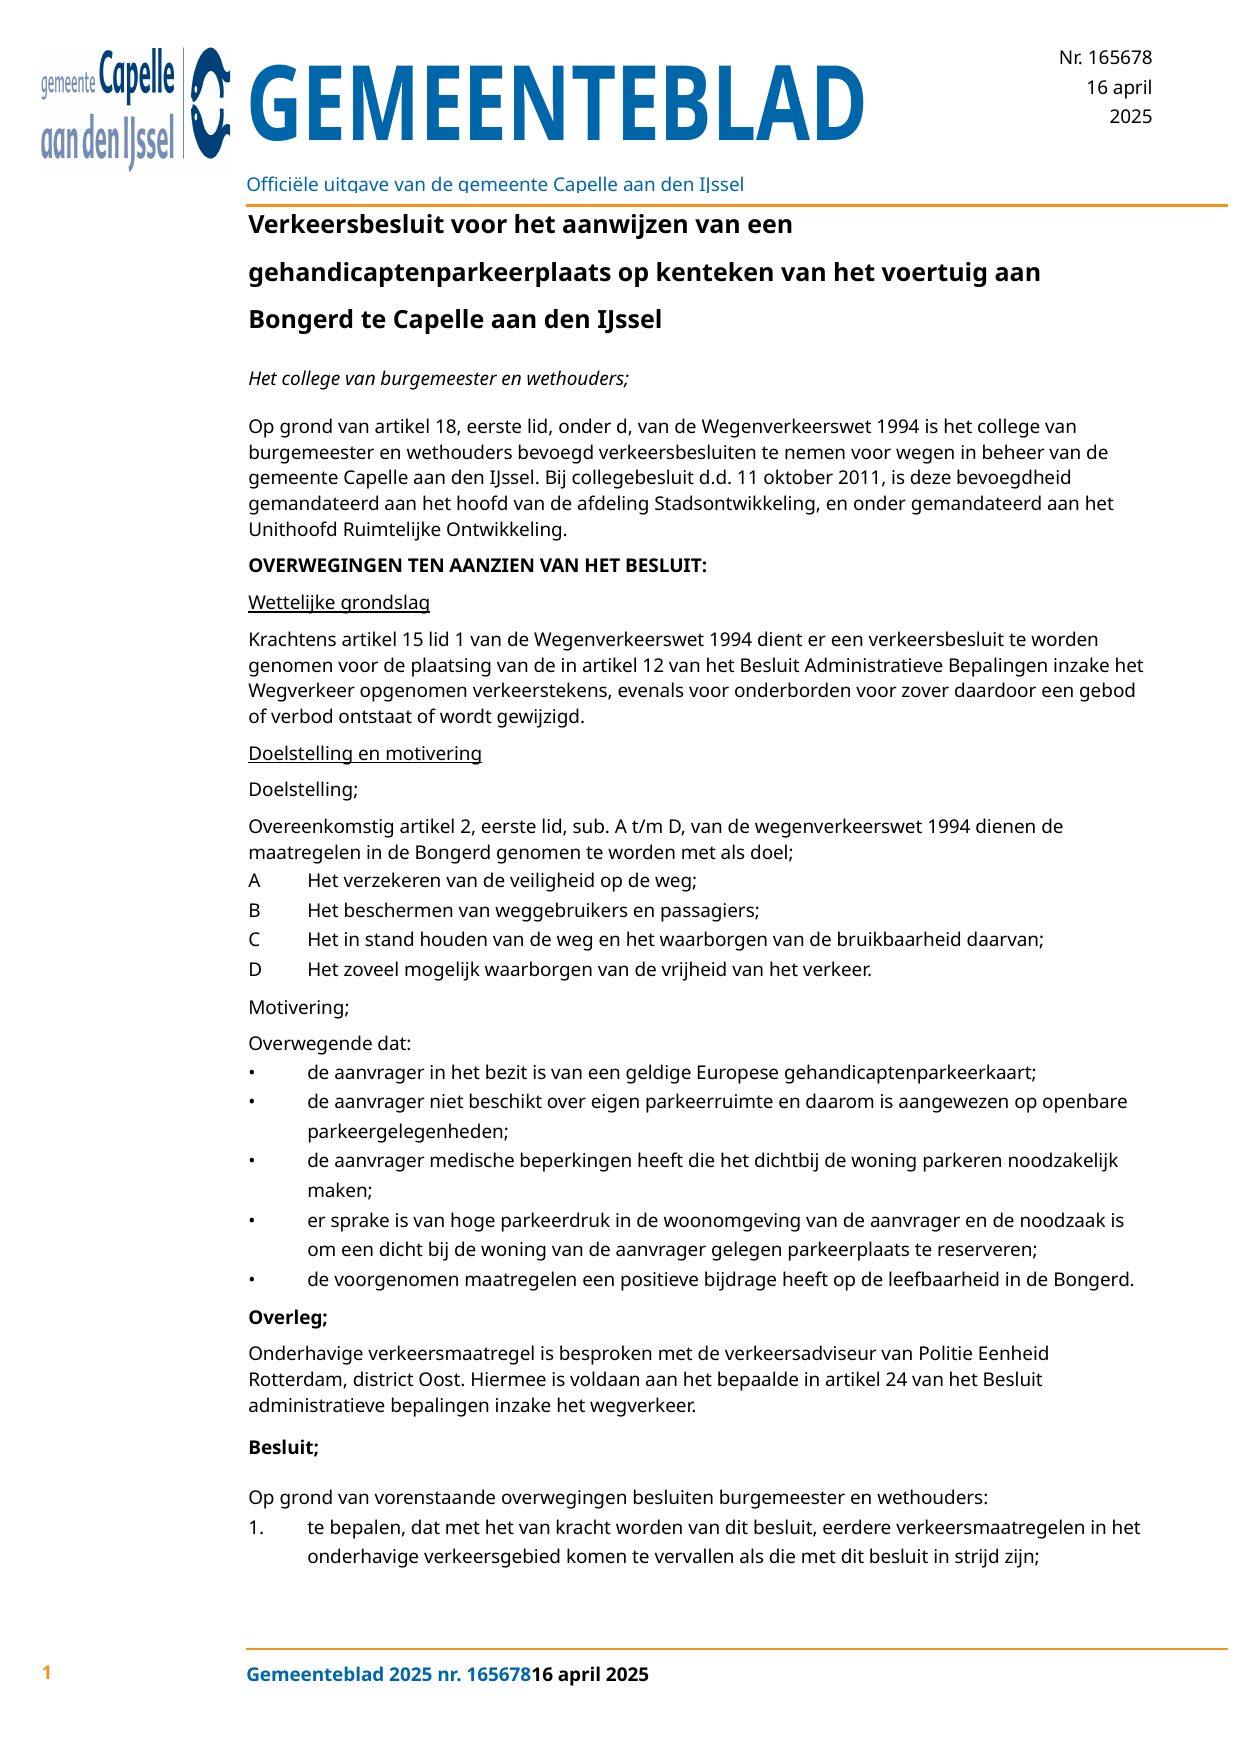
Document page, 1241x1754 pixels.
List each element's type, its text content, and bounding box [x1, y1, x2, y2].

list Het beschermen van weggebruikers en passagiers; [248, 897, 1152, 923]
text Motivering; [248, 994, 1152, 1020]
text Overeenkomstig artikel 2, eerste lid, sub. A t/m D, van de wegenverkeerswet 1994 dienen de maatregelen in de Bongerd genomen te worden met als doel; [248, 813, 1152, 865]
text Verkeersbesluit voor het aanwijzen van een gehandicaptenparkeerplaats op kenteken van het voertuig aan Bongerd te Capelle aan den IJssel [248, 207, 1152, 336]
text Overleg; [248, 1304, 1152, 1330]
text OVERWEGINGEN TEN AANZIEN VAN HET BESLUIT: [248, 553, 1152, 578]
list te bepalen, dat met het van kracht worden van dit besluit, eerdere verkeersmaatregelen in het onderhavige verkeersgebied komen te vervallen als die met dit besluit in strijd zijn; [248, 1514, 1152, 1569]
text Onderhavige verkeersmaatregel is besproken met de verkeersadviseur van Politie Eenheid Rotterdam, district Oost. Hiermee is voldaan aan het bepaalde in artikel 24 van het Besluit administratieve bepalingen inzake het wegverkeer. [248, 1341, 1152, 1418]
picture [41, 47, 231, 172]
text Op grond van vorenstaande overwegingen besluiten burgemeester en wethouders: [248, 1484, 1152, 1510]
text Krachtens artikel 15 lid 1 van de Wegenverkeerswet 1994 dient er een verkeersbesluit te worden genomen voor de plaatsing van de in artikel 12 van het Besluit Administratieve Bepalingen inzake het Wegverkeer opgenomen verkeerstekens, evenals voor onderborden voor zover daardoor een gebod of verbod ontstaat of wordt gewijzigd. [248, 626, 1152, 729]
list er sprake is van hoge parkeerdruk in de woonomgeving van de aanvrager en de noodzaak is om een dicht bij de woning van de aanvrager gelegen parkeerplaats te reserveren; [248, 1207, 1152, 1262]
text Op grond van artikel 18, eerste lid, onder d, van de Wegenverkeerswet 1994 is het college van burgemeester en wethouders bevoegd verkeersbesluiten te nemen voor wegen in beheer van de gemeente Capelle aan den IJssel. Bij collegebesluit d.d. 11 oktober 2011, is deze bevoegdheid gemandateerd aan het hoofd van de afdeling Stadsontwikkeling, en onder gemandateerd aan het Unithoofd Ruimtelijke Ontwikkeling. [248, 413, 1152, 542]
text Besluit; [248, 1434, 1152, 1460]
text Overwegende dat: [248, 1031, 1152, 1056]
text Doelstelling en motivering [248, 740, 1152, 766]
text Doelstelling; [248, 777, 1152, 802]
list de voorgenomen maatregelen een positieve bijdrage heeft op de leefbaarheid in de Bongerd. [248, 1266, 1152, 1292]
list de aanvrager niet beschikt over eigen parkeerruimte en daarom is aangewezen op openbare parkeergelegenheden; [248, 1088, 1152, 1144]
list Het zoveel mogelijk waarborgen van de vrijheid van het verkeer. [248, 956, 1152, 982]
list de aanvrager medische beperkingen heeft die het dichtbij de woning parkeren noodzakelijk maken; [248, 1148, 1152, 1203]
text Wettelijke grondslag [248, 589, 1152, 615]
list de aanvrager in het bezit is van een geldige Europese gehandicaptenparkeerkaart; [248, 1059, 1152, 1085]
text Het college van burgemeester en wethouders; [248, 366, 1152, 391]
list Het verzekeren van de veiligheid op de weg; [248, 867, 1152, 893]
list Het in stand houden van de weg en het waarborgen van de bruikbaarheid daarvan; [248, 926, 1152, 952]
